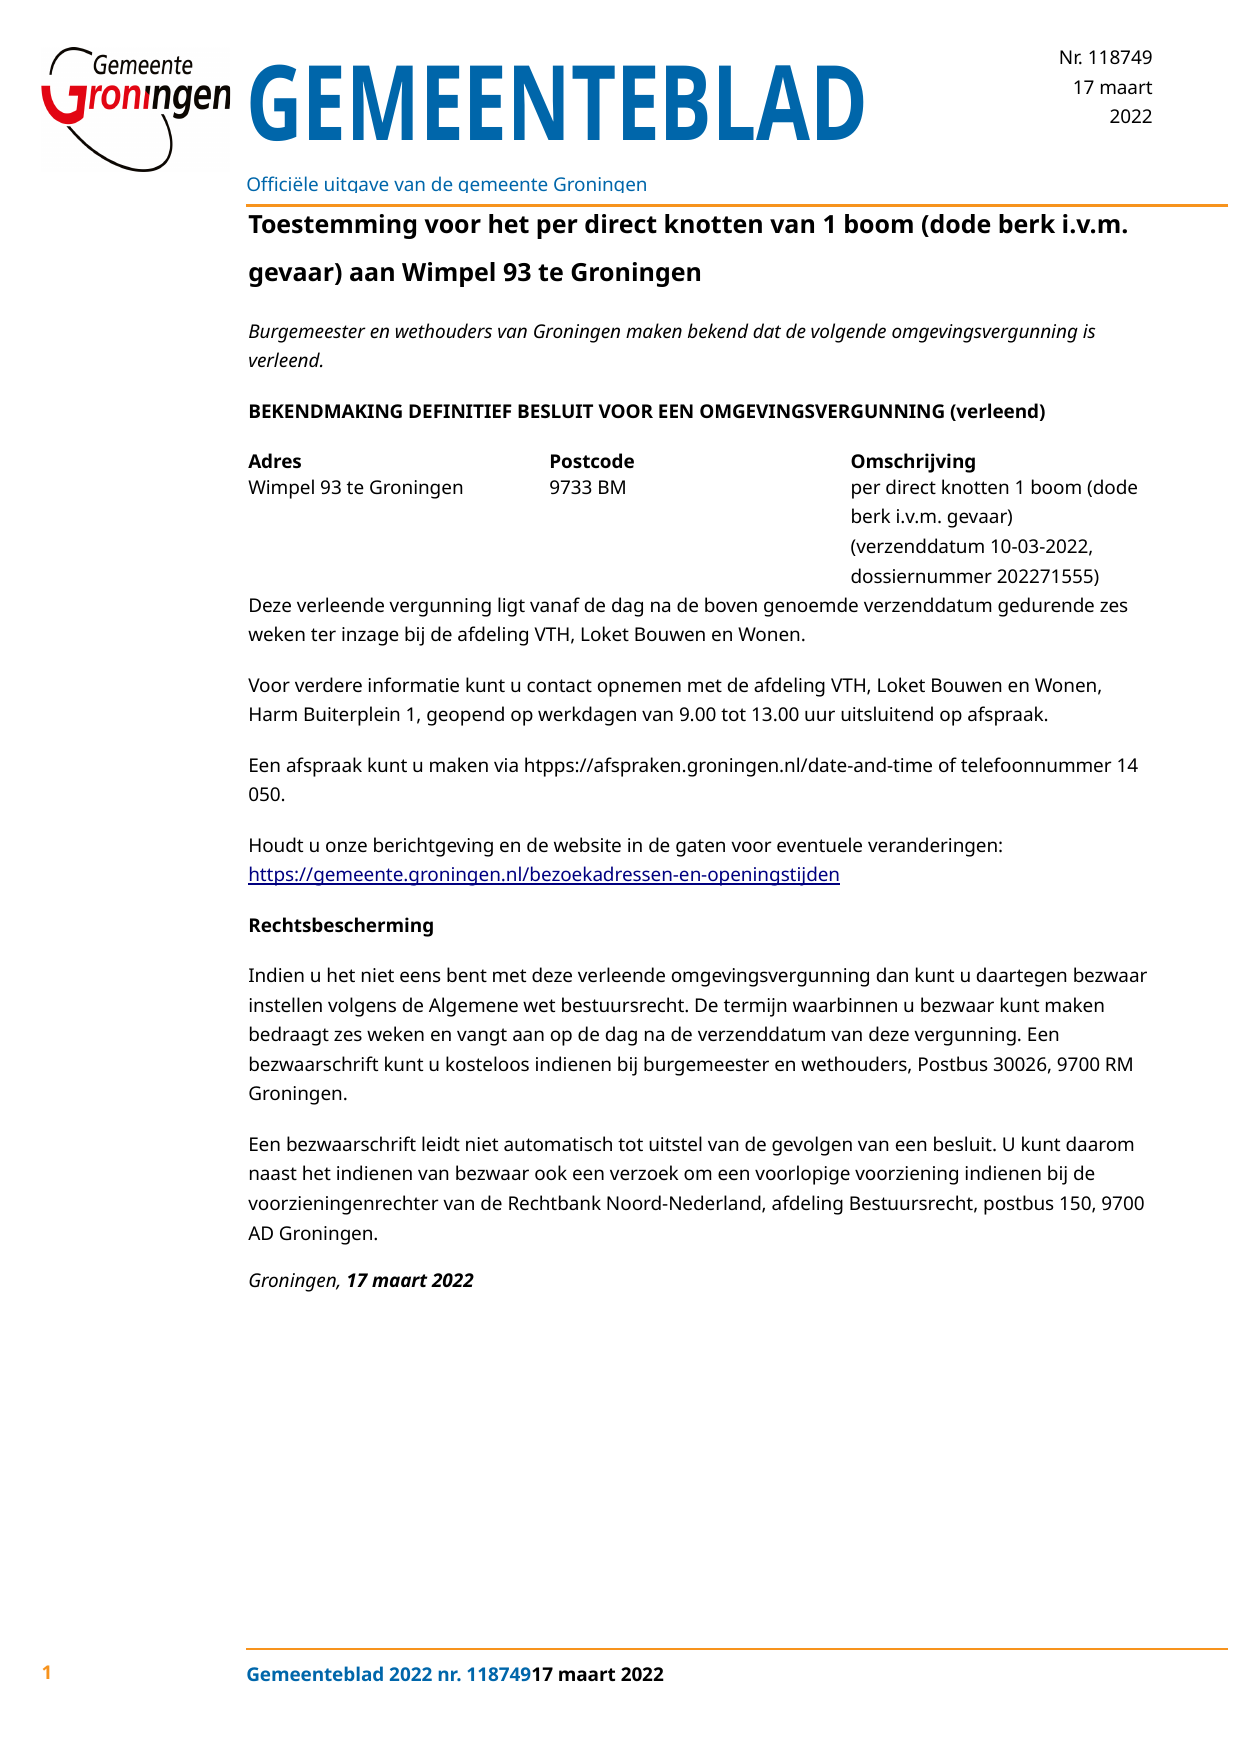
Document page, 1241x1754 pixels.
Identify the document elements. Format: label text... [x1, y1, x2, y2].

table_cell Wimpel 93 te Groningen [248, 474, 549, 589]
table_header Adres [248, 449, 549, 474]
text Deze verleende vergunning ligt vanaf de dag na de boven genoemde verzenddatum gedurende zes weken ter inzage bij de afdeling VTH, Loket Bouwen en Wonen. [248, 592, 1152, 647]
text Voor verdere informatie kunt u contact opnemen met de afdeling VTH, Loket Bouwen en Wonen, Harm Buiterplein 1, geopend op werkdagen van 9.00 tot 13.00 uur uitsluitend op afspraak. [248, 672, 1152, 727]
picture [41, 47, 231, 172]
table_header Postcode [549, 449, 850, 474]
text Burgemeester en wethouders van Groningen maken bekend dat de volgende omgevingsvergunning is verleend. [248, 318, 1152, 373]
text Toestemming voor het per direct knotten van 1 boom (dode berk i.v.m. gevaar) aan Wimpel 93 te Groningen [248, 207, 1152, 288]
table_header Omschrijving [850, 449, 1152, 474]
table_cell per direct knotten 1 boom (dode berk i.v.m. gevaar) (verzenddatum 10-03-2022, dossiernummer 202271555) [850, 474, 1152, 589]
text Groningen, 17 maart 2022 [248, 1268, 1152, 1293]
text Indien u het niet eens bent met deze verleende omgevingsvergunning dan kunt u daartegen bezwaar instellen volgens de Algemene wet bestuursrecht. De termijn waarbinnen u bezwaar kunt maken bedraagt zes weken en vangt aan op de dag na de verzenddatum van deze vergunning. Een bezwaarschrift kunt u kosteloos indienen bij burgemeester en wethouders, Postbus 30026, 9700 RM Groningen. [248, 962, 1152, 1106]
table_cell 9733 BM [549, 474, 850, 589]
text Rechtsbescherming [248, 912, 1152, 938]
text Een bezwaarschrift leidt niet automatisch tot uitstel van de gevolgen van een besluit. U kunt daarom naast het indienen van bezwaar ook een verzoek om een voorlopige voorziening indienen bij de voorzieningenrechter van de Rechtbank Noord-Nederland, afdeling Bestuursrecht, postbus 150, 9700 AD Groningen. [248, 1131, 1152, 1246]
text BEKENDMAKING DEFINITIEF BESLUIT VOOR EEN OMGEVINGSVERGUNNING (verleend) [248, 398, 1152, 424]
text Houdt u onze berichtgeving en de website in de gaten voor eventuele veranderingen: https://gemeente.groningen.nl/bezoekadressen-en-openingstijden [248, 832, 1152, 887]
text Een afspraak kunt u maken via htpps://afspraken.groningen.nl/date-and-time of telefoonnummer 14 050. [248, 752, 1152, 807]
